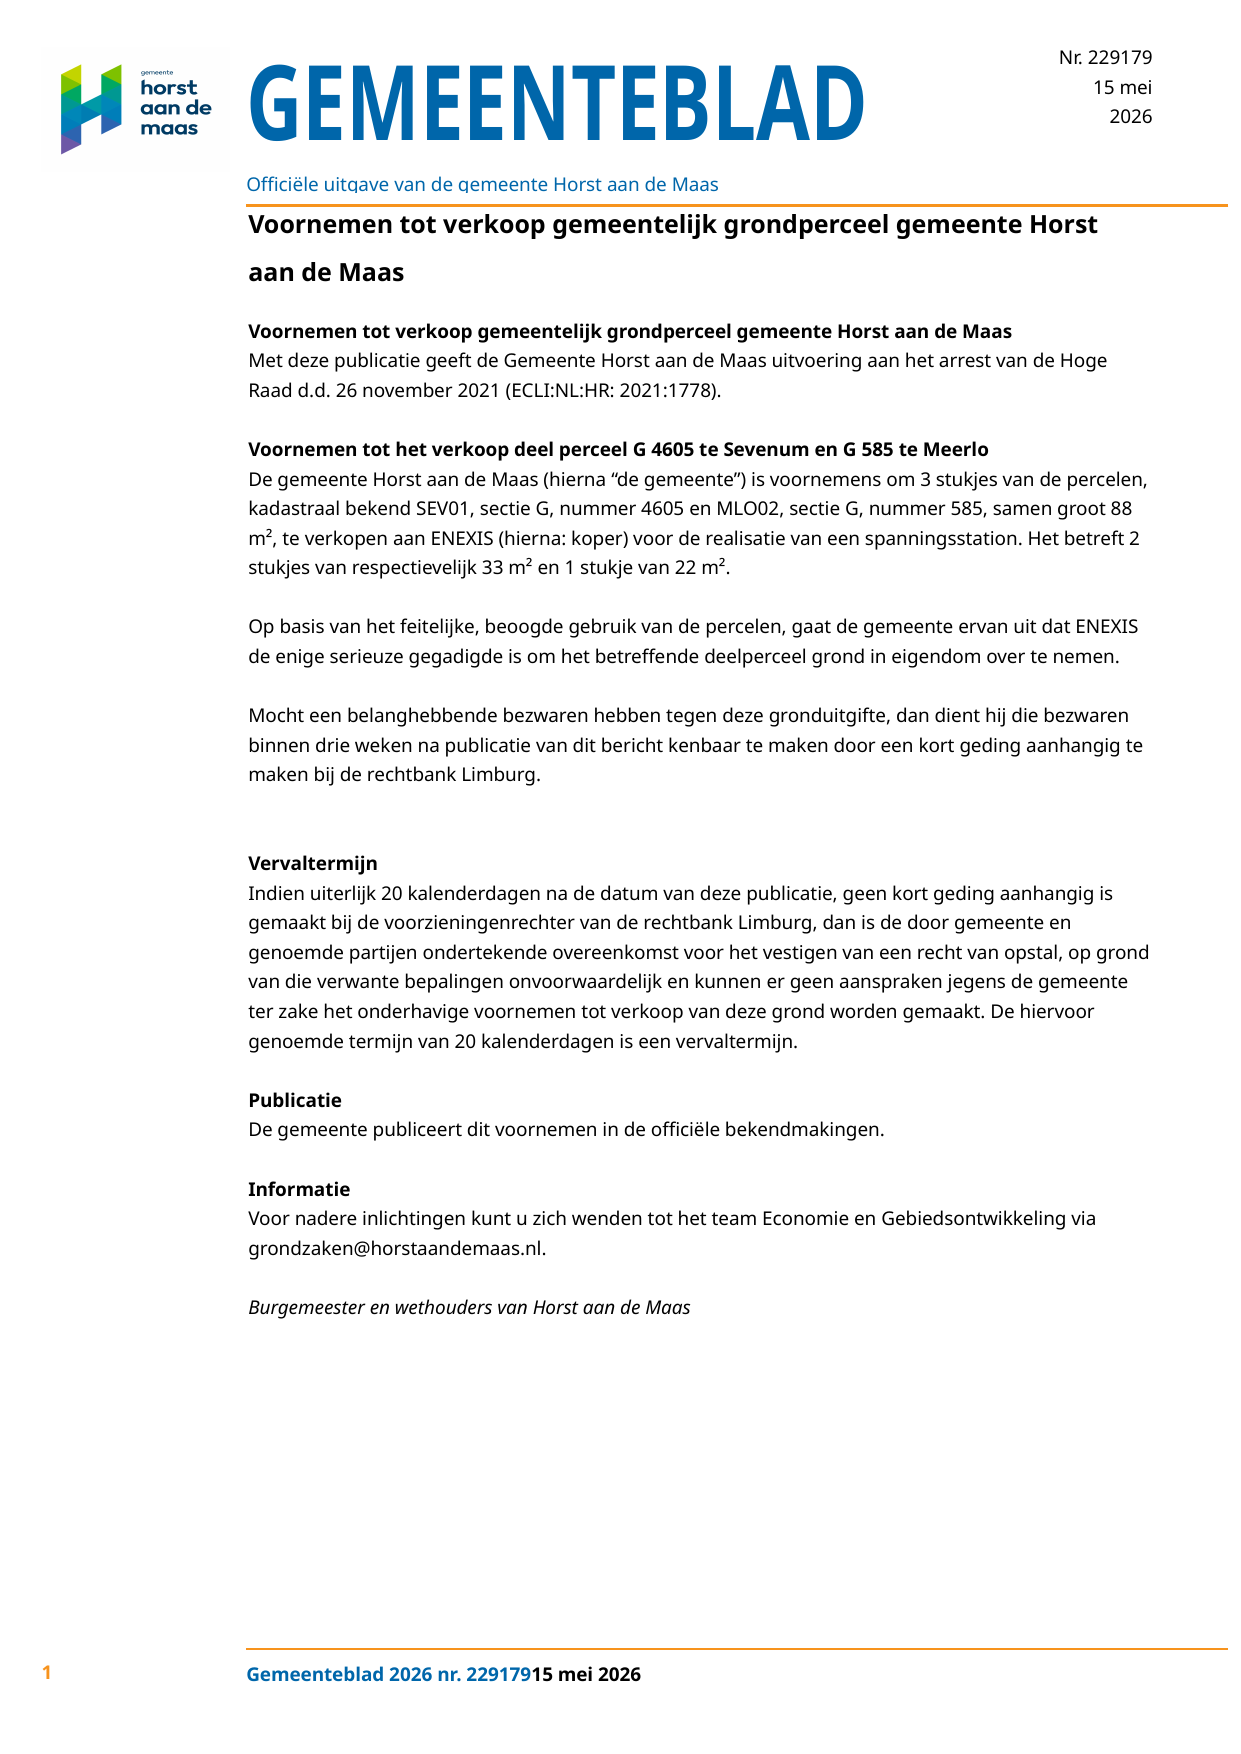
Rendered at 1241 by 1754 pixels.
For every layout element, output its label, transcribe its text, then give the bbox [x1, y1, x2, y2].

text De gemeente Horst aan de Maas (hierna “de gemeente”) is voornemens om 3 stukjes van de percelen, kadastraal bekend SEV01, sectie G, nummer 4605 en MLO02, sectie G, nummer 585, samen groot 88 m², te verkopen aan ENEXIS (hierna: koper) voor de realisatie van een spanningsstation. Het betreft 2 stukjes van respectievelijk 33 m² en 1 stukje van 22 m². [248, 466, 1152, 580]
text Voornemen tot verkoop gemeentelijk grondperceel gemeente Horst aan de Maas [248, 318, 1152, 344]
text Vervaltermijn [248, 850, 1152, 876]
text Informatie [248, 1176, 1152, 1202]
text Voor nadere inlichtingen kunt u zich wenden tot het team Economie en Gebiedsontwikkeling via grondzaken@horstaandemaas.nl. [248, 1205, 1152, 1261]
text Mocht een belanghebbende bezwaren hebben tegen deze gronduitgifte, dan dient hij die bezwaren binnen drie weken na publicatie van dit bericht kenbaar te maken door een kort geding aanhangig te maken bij de rechtbank Limburg. [248, 702, 1152, 787]
text Voornemen tot verkoop gemeentelijk grondperceel gemeente Horst aan de Maas [248, 207, 1152, 288]
picture [41, 47, 231, 172]
text Met deze publicatie geeft de Gemeente Horst aan de Maas uitvoering aan het arrest van de Hoge Raad d.d. 26 november 2021 (ECLI:NL:HR: 2021:1778). [248, 347, 1152, 403]
text Publicatie [248, 1087, 1152, 1113]
text Burgemeester en wethouders van Horst aan de Maas [248, 1294, 1152, 1320]
text De gemeente publiceert dit voornemen in de officiële bekendmakingen. [248, 1117, 1152, 1142]
text Indien uiterlijk 20 kalenderdagen na de datum van deze publicatie, geen kort geding aanhangig is gemaakt bij de voorzieningenrechter van de rechtbank Limburg, dan is de door gemeente en genoemde partijen ondertekende overeenkomst voor het vestigen van een recht van opstal, op grond van die verwante bepalingen onvoorwaardelijk en kunnen er geen aanspraken jegens de gemeente ter zake het onderhavige voornemen tot verkoop van deze grond worden gemaakt. De hiervoor genoemde termijn van 20 kalenderdagen is een vervaltermijn. [248, 880, 1152, 1054]
text Op basis van het feitelijke, beoogde gebruik van de percelen, gaat de gemeente ervan uit dat ENEXIS de enige serieuze gegadigde is om het betreffende deelperceel grond in eigendom over te nemen. [248, 614, 1152, 669]
text Voornemen tot het verkoop deel perceel G 4605 te Sevenum en G 585 te Meerlo [248, 436, 1152, 462]
